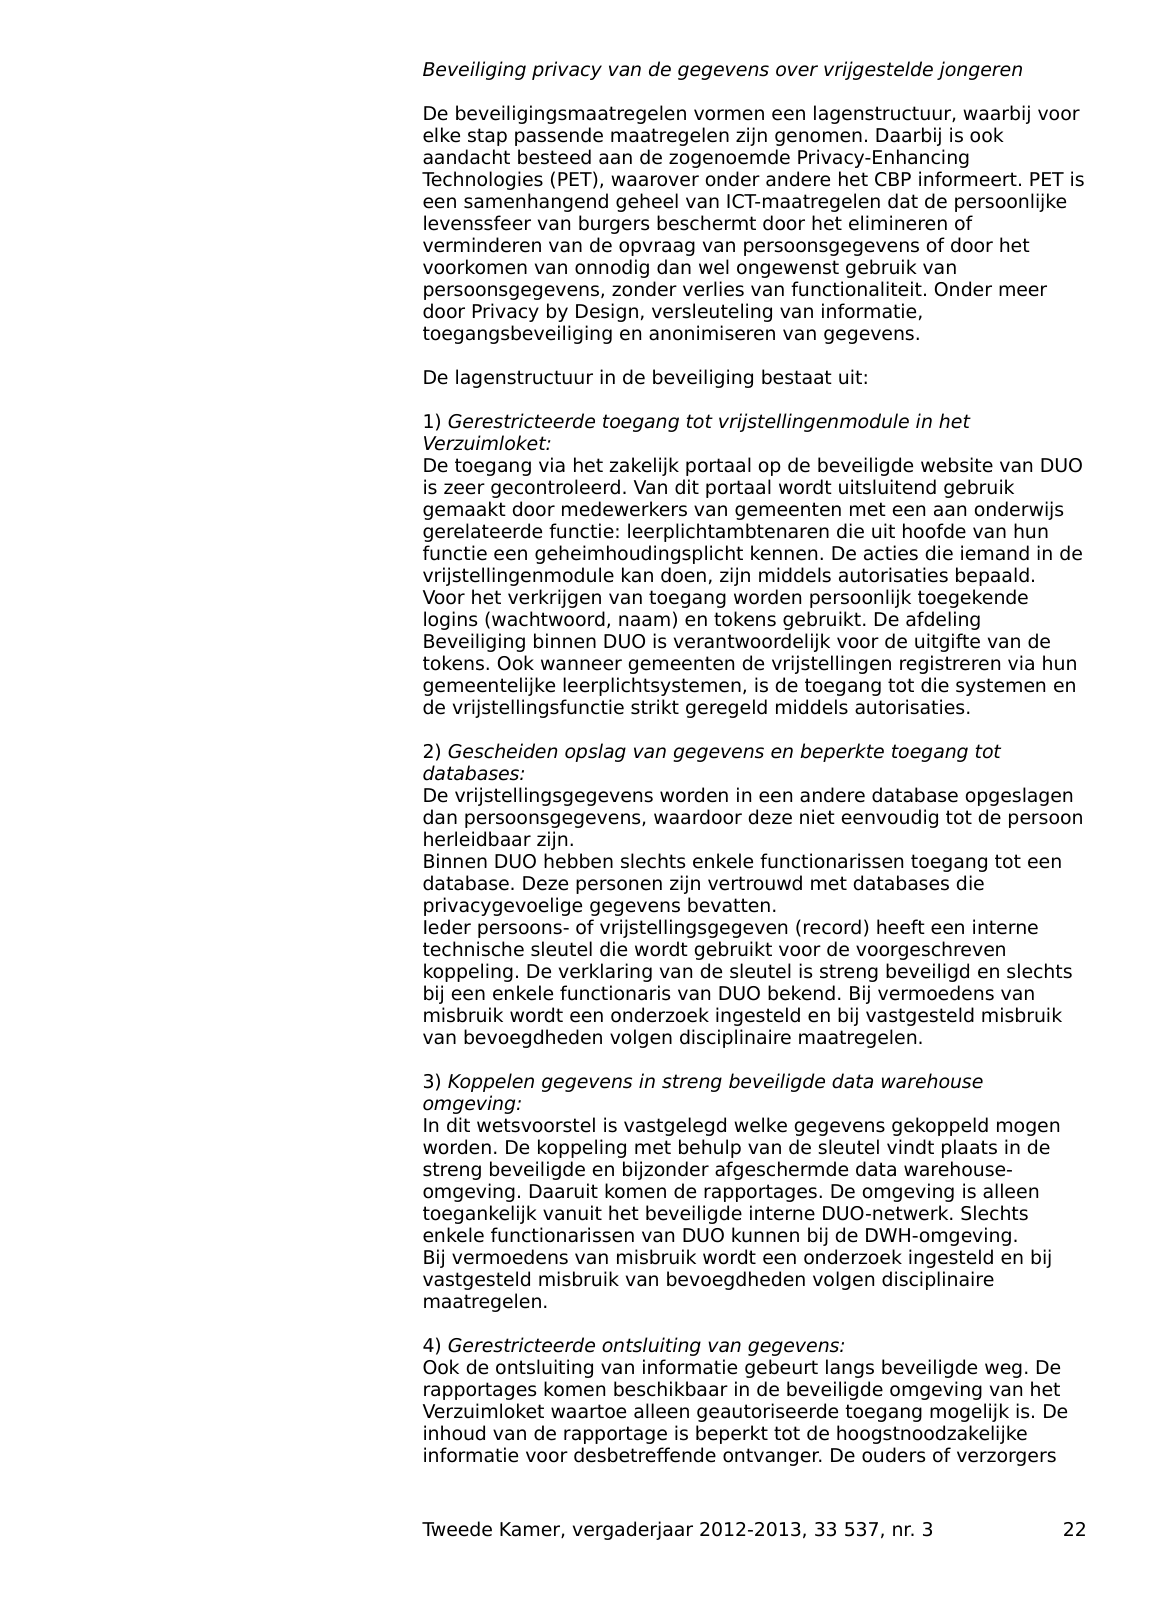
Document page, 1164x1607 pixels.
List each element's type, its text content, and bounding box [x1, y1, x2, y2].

text De beveiligingsmaatregelen vormen een lagenstructuur, waarbij voor elke stap passende maatregelen zijn genomen. Daarbij is ook aandacht besteed aan de zogenoemde Privacy-Enhancing Technologies (PET), waarover onder andere het CBP informeert. PET is een samenhangend geheel van ICT-maatregelen dat de persoonlijke levenssfeer van burgers beschermt door het elimineren of verminderen van de opvraag van persoonsgegevens of door het voorkomen van onnodig dan wel ongewenst gebruik van persoonsgegevens, zonder verlies van functionaliteit. Onder meer door Privacy by Design, versleuteling van informatie, toegangsbeveiliging en anonimiseren van gegevens. [422, 103, 1087, 345]
text De lagenstructuur in de beveiliging bestaat uit: [422, 367, 1087, 389]
text 4) Gerestricteerde ontsluiting van gegevens: [422, 1335, 1087, 1357]
text Binnen DUO hebben slechts enkele functionarissen toegang tot een database. Deze personen zijn vertrouwd met databases die privacygevoelige gegevens bevatten. [422, 851, 1087, 917]
subtitle Beveiliging privacy van de gegevens over vrijgestelde jongeren [422, 59, 1087, 81]
text Bij vermoedens van misbruik wordt een onderzoek ingesteld en bij vastgesteld misbruik van bevoegdheden volgen disciplinaire maatregelen. [422, 1247, 1087, 1313]
text In dit wetsvoorstel is vastgelegd welke gegevens gekoppeld mogen worden. De koppeling met behulp van de sleutel vindt plaats in de streng beveiligde en bijzonder afgeschermde data warehouse-omgeving. Daaruit komen de rapportages. De omgeving is alleen toegankelijk vanuit het beveiligde interne DUO-netwerk. Slechts enkele functionarissen van DUO kunnen bij de DWH-omgeving. [422, 1115, 1087, 1247]
text 3) Koppelen gegevens in streng beveiligde data warehouse omgeving: [422, 1071, 1087, 1115]
text De vrijstellingsgegevens worden in een andere database opgeslagen dan persoonsgegevens, waardoor deze niet eenvoudig tot de persoon herleidbaar zijn. [422, 785, 1087, 851]
text Ieder persoons- of vrijstellingsgegeven (record) heeft een interne technische sleutel die wordt gebruikt voor de voorgeschreven koppeling. De verklaring van de sleutel is streng beveiligd en slechts bij een enkele functionaris van DUO bekend. Bij vermoedens van misbruik wordt een onderzoek ingesteld en bij vastgesteld misbruik van bevoegdheden volgen disciplinaire maatregelen. [422, 917, 1087, 1049]
text 2) Gescheiden opslag van gegevens en beperkte toegang tot databases: [422, 741, 1087, 785]
text De toegang via het zakelijk portaal op de beveiligde website van DUO is zeer gecontroleerd. Van dit portaal wordt uitsluitend gebruik gemaakt door medewerkers van gemeenten met een aan onderwijs gerelateerde functie: leerplichtambtenaren die uit hoofde van hun functie een geheimhoudingsplicht kennen. De acties die iemand in de vrijstellingenmodule kan doen, zijn middels autorisaties bepaald. [422, 455, 1087, 587]
text Voor het verkrijgen van toegang worden persoonlijk toegekende logins (wachtwoord, naam) en tokens gebruikt. De afdeling Beveiliging binnen DUO is verantwoordelijk voor de uitgifte van de tokens. Ook wanneer gemeenten de vrijstellingen registreren via hun gemeentelijke leerplichtsystemen, is de toegang tot die systemen en de vrijstellingsfunctie strikt geregeld middels autorisaties. [422, 587, 1087, 719]
text Ook de ontsluiting van informatie gebeurt langs beveiligde weg. De rapportages komen beschikbaar in de beveiligde omgeving van het Verzuimloket waartoe alleen geautoriseerde toegang mogelijk is. De inhoud van de rapportage is beperkt tot de hoogstnoodzakelijke informatie voor desbetreffende ontvanger. De ouders of verzorgers [422, 1357, 1087, 1467]
text 1) Gerestricteerde toegang tot vrijstellingenmodule in het Verzuimloket: [422, 411, 1087, 455]
